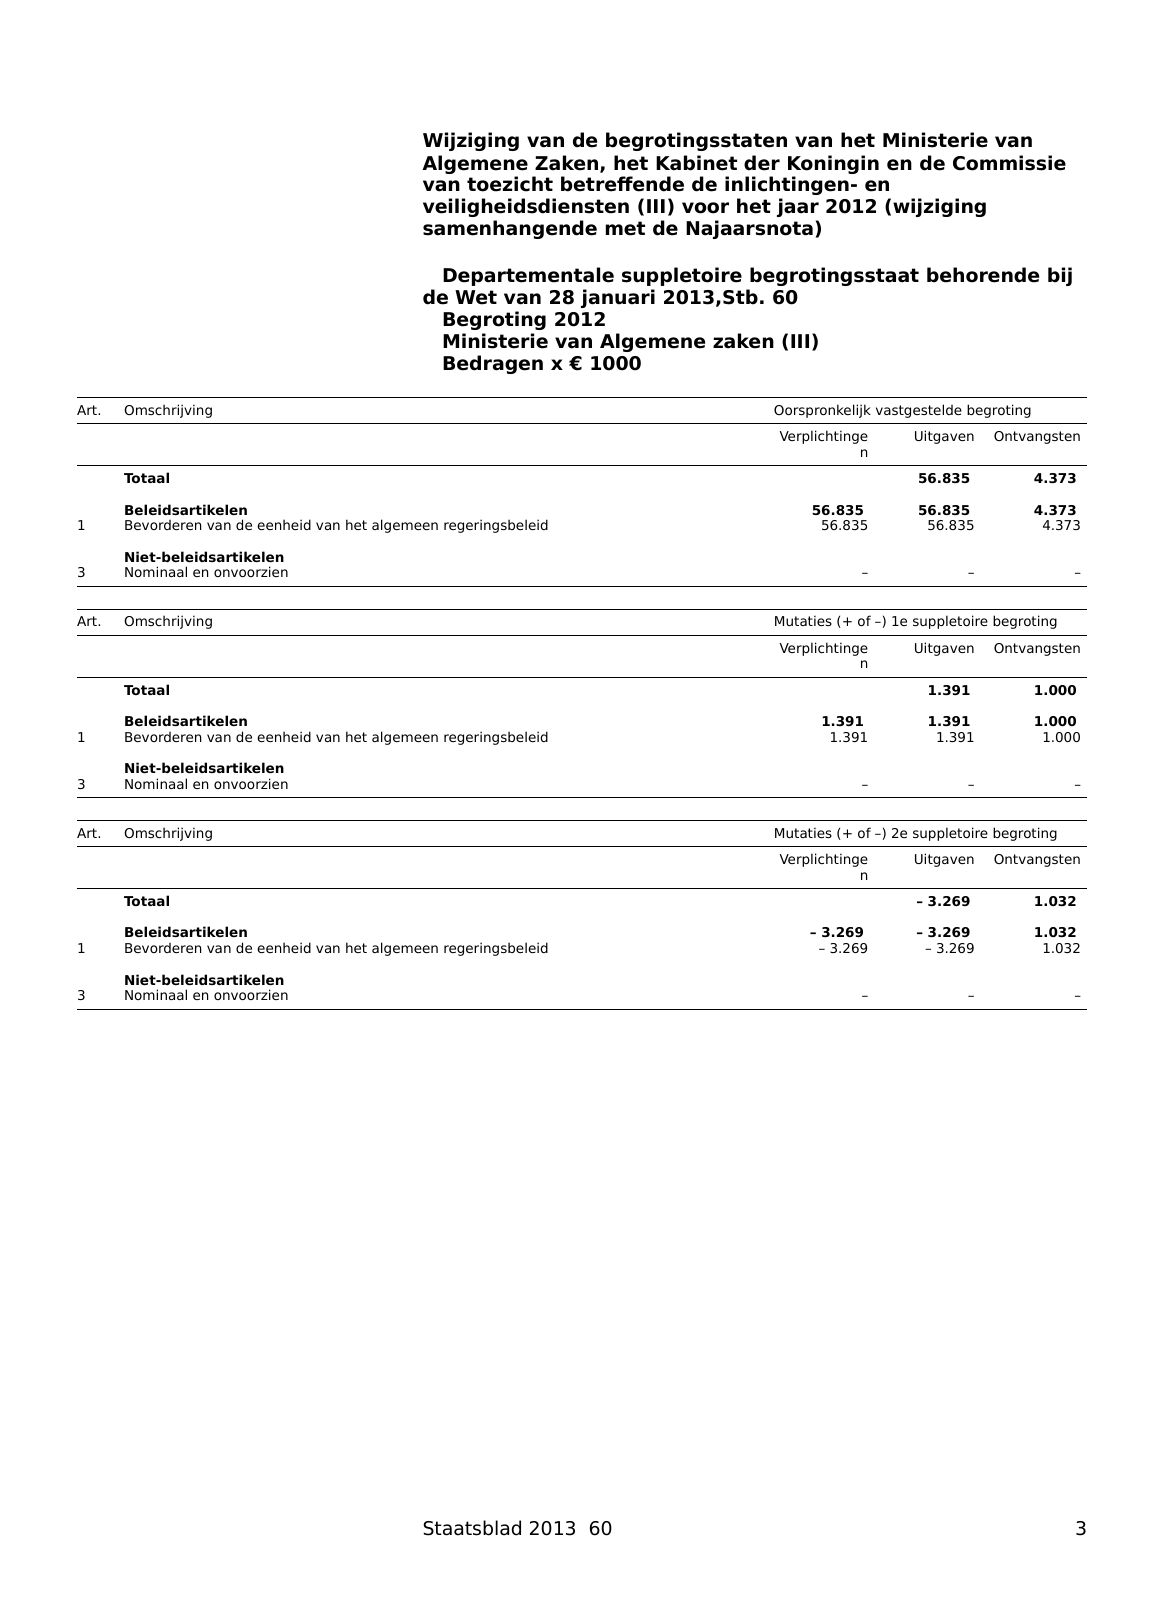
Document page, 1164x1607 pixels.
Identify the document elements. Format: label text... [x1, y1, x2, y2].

table_cell 1 [77, 518, 118, 534]
table_cell [77, 957, 118, 972]
table_cell 1 [77, 730, 118, 745]
table_cell Verplichtingen [768, 847, 874, 888]
table_cell [77, 424, 118, 465]
table_cell [768, 745, 874, 761]
table_cell [874, 534, 980, 549]
table_cell 56.835 [874, 466, 980, 487]
table_cell [77, 636, 118, 677]
text Departementale suppletoire begrotingsstaat behorende bij de Wet van 28 januari 2013,Stb. 60 [422, 265, 1087, 309]
table_cell 1.000 [980, 714, 1087, 729]
table_cell Uitgaven [874, 636, 980, 677]
table_cell Verplichtingen [768, 636, 874, 677]
table_cell [768, 973, 874, 988]
table_cell [77, 534, 118, 549]
table_cell [768, 957, 874, 972]
table_cell 56.835 [768, 502, 874, 518]
table_cell Nominaal en onvoorzien [118, 988, 768, 1008]
table_cell 1.032 [980, 925, 1087, 941]
table_cell 56.835 [874, 518, 980, 534]
table_cell Niet-beleidsartikelen [118, 550, 768, 565]
table_cell [77, 487, 118, 502]
table_cell [118, 487, 768, 502]
table_cell 56.835 [768, 518, 874, 534]
table_cell [768, 534, 874, 549]
table_cell Bevorderen van de eenheid van het algemeen regeringsbeleid [118, 518, 768, 534]
table_cell Nominaal en onvoorzien [118, 777, 768, 797]
table_cell [77, 761, 118, 777]
table_cell [118, 910, 768, 925]
table_cell – [768, 988, 874, 1008]
table_cell [874, 910, 980, 925]
table_cell 3 [77, 565, 118, 586]
table_cell – [980, 565, 1087, 586]
table_cell 3 [77, 988, 118, 1008]
table_cell 1.391 [874, 730, 980, 745]
table_header Omschrijving [118, 610, 768, 635]
table_cell Beleidsartikelen [118, 925, 768, 941]
table_cell [77, 973, 118, 988]
table_cell Bevorderen van de eenheid van het algemeen regeringsbeleid [118, 730, 768, 745]
table_cell 1.391 [768, 714, 874, 729]
table_header Oorspronkelijk vastgestelde begroting [768, 398, 1087, 423]
table_cell Totaal [118, 889, 768, 909]
table_cell 1.391 [768, 730, 874, 745]
table_cell [980, 973, 1087, 988]
text Bedragen x € 1000 [422, 353, 1087, 375]
table_header Art. [77, 821, 118, 846]
table_cell 1.032 [980, 941, 1087, 957]
table_cell [980, 910, 1087, 925]
table_cell [77, 745, 118, 761]
table_cell [77, 698, 118, 714]
table_cell [77, 550, 118, 565]
table_cell Ontvangsten [980, 847, 1087, 888]
table_cell Ontvangsten [980, 636, 1087, 677]
table_cell [118, 534, 768, 549]
table_cell [768, 487, 874, 502]
table_header Omschrijving [118, 398, 768, 423]
table_cell Uitgaven [874, 847, 980, 888]
table_cell [118, 698, 768, 714]
table_cell [980, 487, 1087, 502]
table_cell Niet-beleidsartikelen [118, 761, 768, 777]
table_cell Beleidsartikelen [118, 714, 768, 729]
table_cell Beleidsartikelen [118, 502, 768, 518]
table_cell [77, 889, 118, 909]
table_cell 1.000 [980, 678, 1087, 698]
table_cell [77, 678, 118, 698]
table_header Omschrijving [118, 821, 768, 846]
table_cell – 3.269 [768, 925, 874, 941]
table_cell – [980, 988, 1087, 1008]
table_cell Ontvangsten [980, 424, 1087, 465]
table_cell [118, 957, 768, 972]
table_cell 1.000 [980, 730, 1087, 745]
table_cell 4.373 [980, 518, 1087, 534]
table_cell 4.373 [980, 466, 1087, 487]
table_cell Totaal [118, 678, 768, 698]
table_cell [768, 678, 874, 698]
table_cell [874, 957, 980, 972]
table_header Art. [77, 398, 118, 423]
table_cell – [874, 565, 980, 586]
text Begroting 2012 [422, 309, 1087, 331]
table_header Mutaties (+ of –) 2e suppletoire begroting [768, 821, 1087, 846]
subtitle Wijziging van de begrotingsstaten van het Ministerie van Algemene Zaken, het Kabinet der Koningin en de Commissie van toezicht betreffende de inlichtingen- en veiligheidsdiensten (III) voor het jaar 2012 (wijziging samenhangende met de Najaarsnota) [422, 130, 1087, 240]
table_cell [874, 487, 980, 502]
table_cell [874, 973, 980, 988]
table_cell [768, 910, 874, 925]
table_cell [118, 636, 768, 677]
table_cell – 3.269 [874, 925, 980, 941]
table_cell – [768, 777, 874, 797]
table_cell [980, 761, 1087, 777]
table_cell 3 [77, 777, 118, 797]
table_cell [77, 502, 118, 518]
table_cell [768, 889, 874, 909]
table_header Art. [77, 610, 118, 635]
table_cell [77, 925, 118, 941]
table_cell – 3.269 [874, 889, 980, 909]
table_cell [980, 957, 1087, 972]
table_cell [980, 698, 1087, 714]
table_cell [77, 714, 118, 729]
table_cell [874, 698, 980, 714]
table_cell [768, 761, 874, 777]
table_cell [118, 745, 768, 761]
table_cell [768, 466, 874, 487]
table_cell [768, 698, 874, 714]
table_cell Bevorderen van de eenheid van het algemeen regeringsbeleid [118, 941, 768, 957]
table_cell [77, 847, 118, 888]
table_cell – [874, 988, 980, 1008]
table_cell [874, 550, 980, 565]
table_cell Totaal [118, 466, 768, 487]
table_cell – [874, 777, 980, 797]
table_cell [874, 745, 980, 761]
table_cell 1.032 [980, 889, 1087, 909]
table_cell – [980, 777, 1087, 797]
table_cell [77, 466, 118, 487]
table_cell 1 [77, 941, 118, 957]
table_cell – 3.269 [768, 941, 874, 957]
table_cell Nominaal en onvoorzien [118, 565, 768, 586]
table_cell 1.391 [874, 714, 980, 729]
table_header Mutaties (+ of –) 1e suppletoire begroting [768, 610, 1087, 635]
text Ministerie van Algemene zaken (III) [422, 331, 1087, 353]
table_cell [980, 550, 1087, 565]
table_cell [874, 761, 980, 777]
table_cell [768, 550, 874, 565]
table_cell 1.391 [874, 678, 980, 698]
table_cell [118, 424, 768, 465]
table_cell [118, 847, 768, 888]
table_cell Verplichtingen [768, 424, 874, 465]
table_cell – [768, 565, 874, 586]
table_cell 56.835 [874, 502, 980, 518]
table_cell [980, 534, 1087, 549]
table_cell Uitgaven [874, 424, 980, 465]
table_cell 4.373 [980, 502, 1087, 518]
table_cell [77, 910, 118, 925]
table_cell [980, 745, 1087, 761]
table_cell Niet-beleidsartikelen [118, 973, 768, 988]
table_cell – 3.269 [874, 941, 980, 957]
